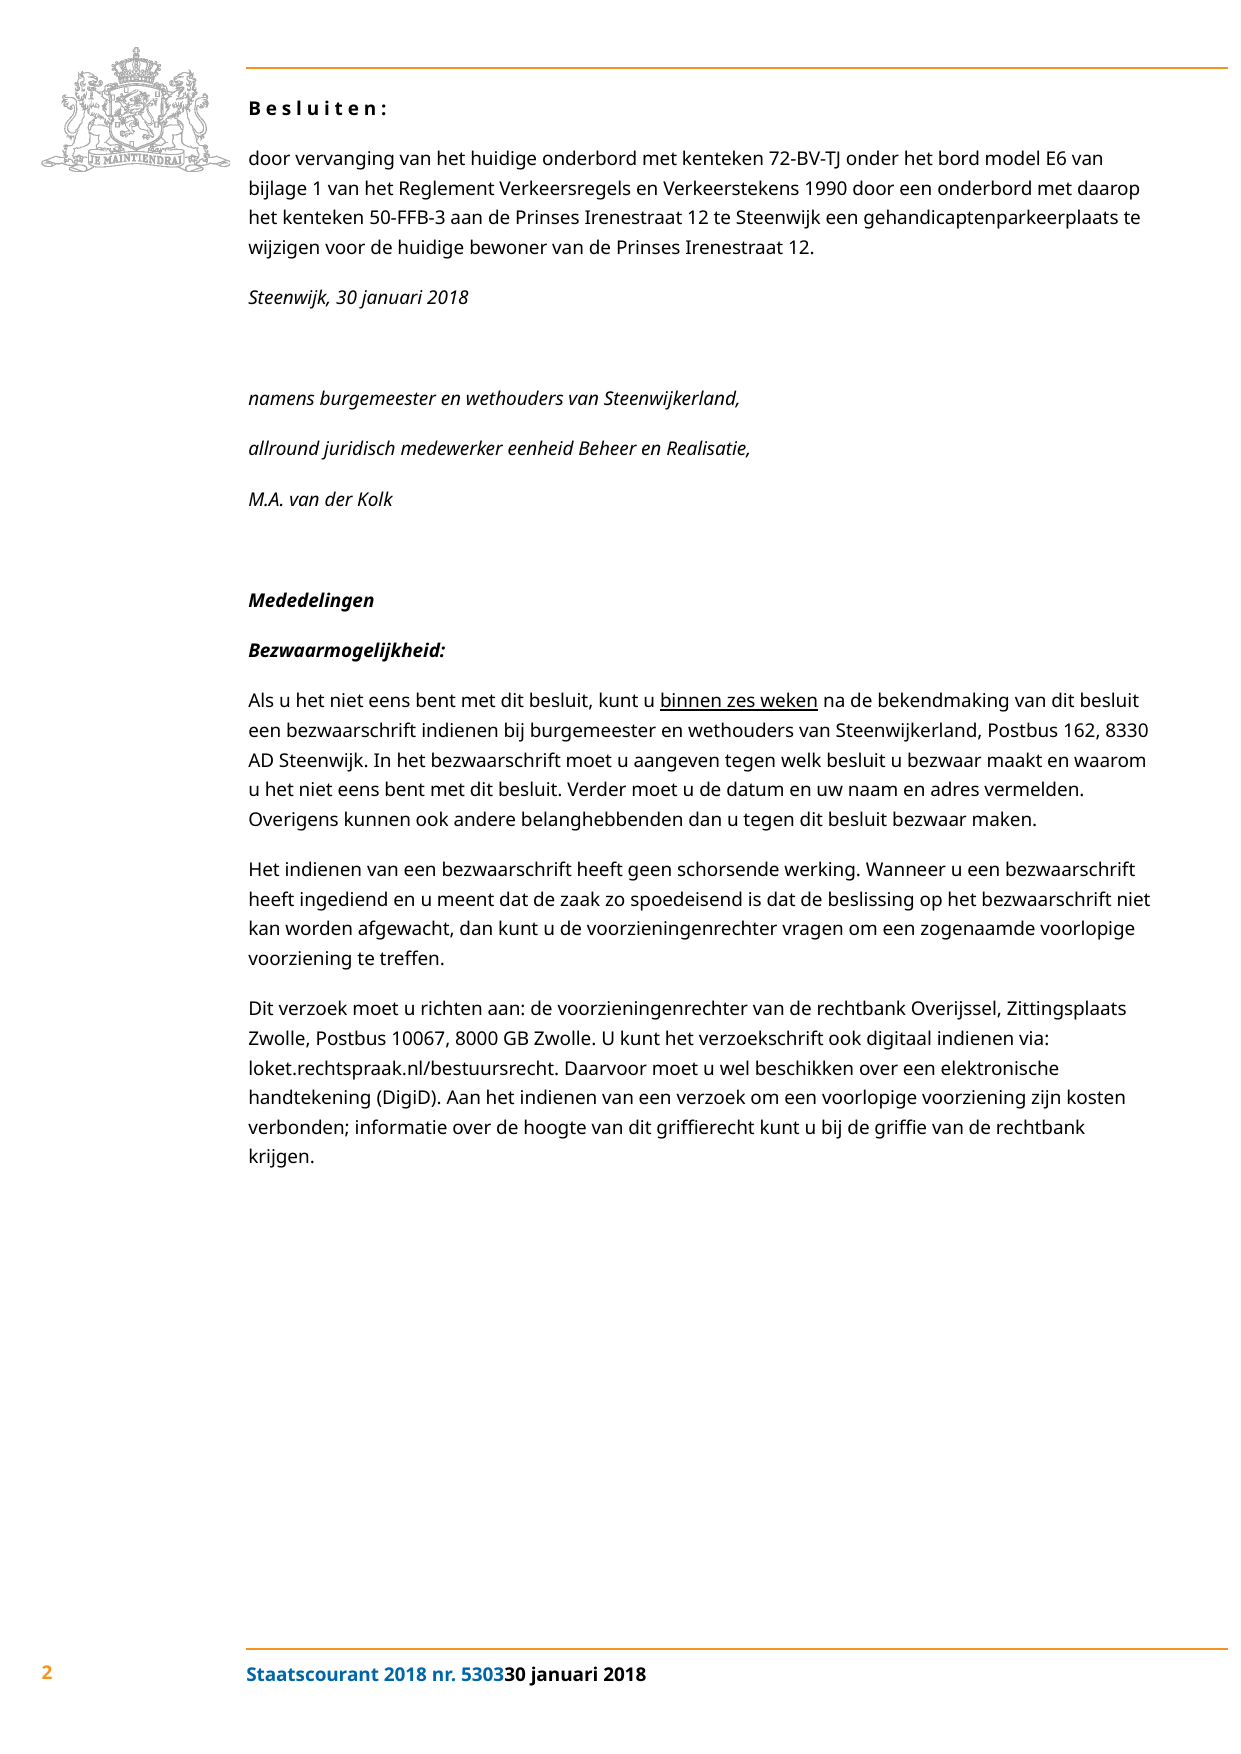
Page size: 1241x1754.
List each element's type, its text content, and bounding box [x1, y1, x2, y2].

text Dit verzoek moet u richten aan: de voorzieningenrechter van de rechtbank Overijssel, Zittingsplaats Zwolle, Postbus 10067, 8000 GB Zwolle. U kunt het verzoekschrift ook digitaal indienen via: loket.rechtspraak.nl/bestuursrecht. Daarvoor moet u wel beschikken over een elektronische handtekening (DigiD). Aan het indienen van een verzoek om een voorlopige voorziening zijn kosten verbonden; informatie over de hoogte van dit griffierecht kunt u bij de griffie van de rechtbank krijgen. [248, 996, 1152, 1169]
text Het indienen van een bezwaarschrift heeft geen schorsende werking. Wanneer u een bezwaarschrift heeft ingediend en u meent dat de zaak zo spoedeisend is dat de beslissing op het bezwaarschrift niet kan worden afgewacht, dan kunt u de voorzieningenrechter vragen om een zogenaamde voorlopige voorziening te treffen. [248, 856, 1152, 971]
text Steenwijk, 30 januari 2018 [248, 284, 1152, 310]
text Als u het niet eens bent met dit besluit, kunt u binnen zes weken na de bekendmaking van dit besluit een bezwaarschrift indienen bij burgemeester en wethouders van Steenwijkerland, Postbus 162, 8330 AD Steenwijk. In het bezwaarschrift moet u aangeven tegen welk besluit u bezwaar maakt en waarom u het niet eens bent met dit besluit. Verder moet u de datum en uw naam en adres vermelden. Overigens kunnen ook andere belanghebbenden dan u tegen dit besluit bezwaar maken. [248, 688, 1152, 832]
text Bezwaarmogelijkheid: [248, 637, 1152, 663]
text M.A. van der Kolk [248, 486, 1152, 512]
picture [41, 47, 231, 172]
text Mededelingen [248, 587, 1152, 613]
text B e s l u i t e n : [248, 95, 1152, 121]
text door vervanging van het huidige onderbord met kenteken 72-BV-TJ onder het bord model E6 van bijlage 1 van het Reglement Verkeersregels en Verkeerstekens 1990 door een onderbord met daarop het kenteken 50-FFB-3 aan de Prinses Irenestraat 12 te Steenwijk een gehandicaptenparkeerplaats te wijzigen voor de huidige bewoner van de Prinses Irenestraat 12. [248, 145, 1152, 260]
text namens burgemeester en wethouders van Steenwijkerland, [248, 385, 1152, 411]
text allround juridisch medewerker eenheid Beheer en Realisatie, [248, 436, 1152, 461]
